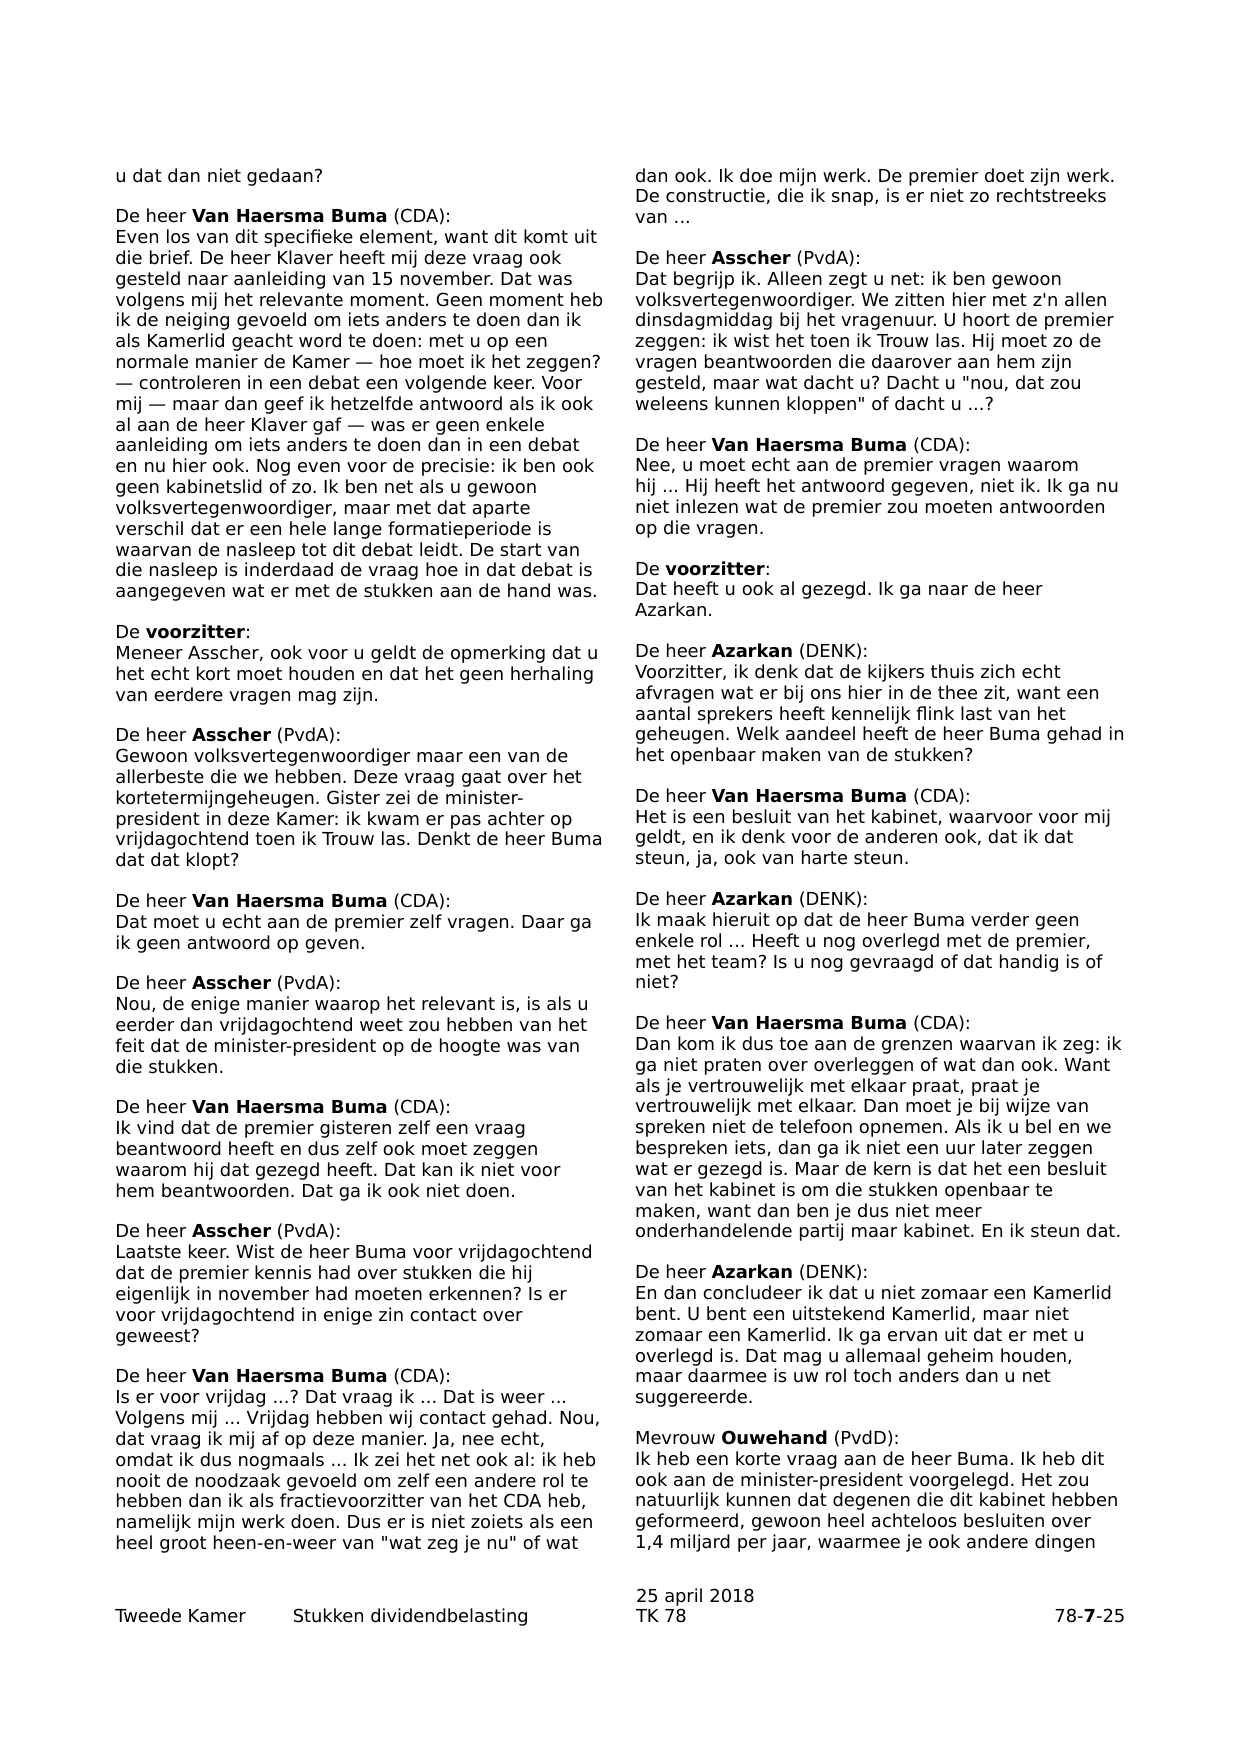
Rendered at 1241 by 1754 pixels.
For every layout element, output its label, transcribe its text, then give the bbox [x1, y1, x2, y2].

text Dat heeft u ook al gezegd. Ik ga naar de heer Azarkan. [635, 579, 1125, 621]
text Laatste keer. Wist de heer Buma voor vrijdagochtend dat de premier kennis had over stukken die hij eigenlijk in november had moeten erkennen? Is er voor vrijdagochtend in enige zin contact over geweest? [115, 1242, 605, 1346]
text De heer Asscher (PvdA): [115, 973, 605, 994]
text De heer Van Haersma Buma (CDA): [635, 786, 1125, 806]
text De heer Asscher (PvdA): [635, 248, 1125, 268]
text De heer Azarkan (DENK): [635, 889, 1125, 910]
text Is er voor vrijdag ...? Dat vraag ik ... Dat is weer ... Volgens mij ... Vrijdag hebben wij contact gehad. Nou, dat vraag ik mij af op deze manier. Ja, nee echt, omdat ik dus nogmaals ... Ik zei het net ook al: ik heb nooit de noodzaak gevoeld om zelf een andere rol te hebben dan ik als fractievoorzitter van het CDA heb, namelijk mijn werk doen. Dus er is niet zoiets als een heel groot heen-en-weer van "wat zeg je nu" of wat [115, 1387, 605, 1554]
text De heer Asscher (PvdA): [115, 1221, 605, 1242]
text Dat begrijp ik. Alleen zegt u net: ik ben gewoon volksvertegenwoordiger. We zitten hier met z'n allen dinsdagmiddag bij het vragenuur. U hoort de premier zeggen: ik wist het toen ik Trouw las. Hij moet zo de vragen beantwoorden die daarover aan hem zijn gesteld, maar wat dacht u? Dacht u "nou, dat zou weleens kunnen kloppen" of dacht u ...? [635, 268, 1125, 414]
text De heer Azarkan (DENK): [635, 641, 1125, 662]
text Gewoon volksvertegenwoordiger maar een van de allerbeste die we hebben. Deze vraag gaat over het kortetermijngeheugen. Gister zei de minister-president in deze Kamer: ik kwam er pas achter op vrijdagochtend toen ik Trouw las. Denkt de heer Buma dat dat klopt? [115, 746, 605, 871]
text u dat dan niet gedaan? [115, 165, 605, 186]
text Dat moet u echt aan de premier zelf vragen. Daar ga ik geen antwoord op geven. [115, 912, 605, 953]
text Het is een besluit van het kabinet, waarvoor voor mij geldt, en ik denk voor de anderen ook, dat ik dat steun, ja, ook van harte steun. [635, 806, 1125, 869]
text Ik heb een korte vraag aan de heer Buma. Ik heb dit ook aan de minister-president voorgelegd. Het zou natuurlijk kunnen dat degenen die dit kabinet hebben geformeerd, gewoon heel achteloos besluiten over 1,4 miljard per jaar, waarmee je ook andere dingen [635, 1448, 1125, 1553]
text De heer Van Haersma Buma (CDA): [115, 206, 605, 227]
text Mevrouw Ouwehand (PvdD): [635, 1428, 1125, 1448]
text De voorzitter: [115, 622, 605, 643]
text Nee, u moet echt aan de premier vragen waarom hij ... Hij heeft het antwoord gegeven, niet ik. Ik ga nu niet inlezen wat de premier zou moeten antwoorden op die vragen. [635, 455, 1125, 538]
text Meneer Asscher, ook voor u geldt de opmerking dat u het echt kort moet houden en dat het geen herhaling van eerdere vragen mag zijn. [115, 643, 605, 705]
text Ik vind dat de premier gisteren zelf een vraag beantwoord heeft en dus zelf ook moet zeggen waarom hij dat gezegd heeft. Dat kan ik niet voor hem beantwoorden. Dat ga ik ook niet doen. [115, 1118, 605, 1201]
text De heer Van Haersma Buma (CDA): [115, 1097, 605, 1118]
text Nou, de enige manier waarop het relevant is, is als u eerder dan vrijdagochtend weet zou hebben van het feit dat de minister-president op de hoogte was van die stukken. [115, 994, 605, 1077]
text De heer Van Haersma Buma (CDA): [115, 891, 605, 912]
text En dan concludeer ik dat u niet zomaar een Kamerlid bent. U bent een uitstekend Kamerlid, maar niet zomaar een Kamerlid. Ik ga ervan uit dat er met u overlegd is. Dat mag u allemaal geheim houden, maar daarmee is uw rol toch anders dan u net suggereerde. [635, 1283, 1125, 1408]
text dan ook. Ik doe mijn werk. De premier doet zijn werk. De constructie, die ik snap, is er niet zo rechtstreeks van ... [635, 165, 1125, 228]
text Dan kom ik dus toe aan de grenzen waarvan ik zeg: ik ga niet praten over overleggen of wat dan ook. Want als je vertrouwelijk met elkaar praat, praat je vertrouwelijk met elkaar. Dan moet je bij wijze van spreken niet de telefoon opnemen. Als ik u bel en we bespreken iets, dan ga ik niet een uur later zeggen wat er gezegd is. Maar de kern is dat het een besluit van het kabinet is om die stukken openbaar te maken, want dan ben je dus niet meer onderhandelende partij maar kabinet. En ik steun dat. [635, 1034, 1125, 1242]
text De heer Azarkan (DENK): [635, 1262, 1125, 1283]
text Ik maak hieruit op dat de heer Buma verder geen enkele rol ... Heeft u nog overlegd met de premier, met het team? Is u nog gevraagd of dat handig is of niet? [635, 910, 1125, 993]
text De heer Van Haersma Buma (CDA): [115, 1366, 605, 1387]
text De heer Asscher (PvdA): [115, 725, 605, 746]
text De voorzitter: [635, 558, 1125, 579]
text De heer Van Haersma Buma (CDA): [635, 434, 1125, 455]
text De heer Van Haersma Buma (CDA): [635, 1013, 1125, 1034]
text Even los van dit specifieke element, want dit komt uit die brief. De heer Klaver heeft mij deze vraag ook gesteld naar aanleiding van 15 november. Dat was volgens mij het relevante moment. Geen moment heb ik de neiging gevoeld om iets anders te doen dan ik als Kamerlid geacht word te doen: met u op een normale manier de Kamer — hoe moet ik het zeggen? — controleren in een debat een volgende keer. Voor mij — maar dan geef ik hetzelfde antwoord als ik ook al aan de heer Klaver gaf — was er geen enkele aanleiding om iets anders te doen dan in een debat en nu hier ook. Nog even voor de precisie: ik ben ook geen kabinetslid of zo. Ik ben net als u gewoon volksvertegenwoordiger, maar met dat aparte verschil dat er een hele lange formatieperiode is waarvan de nasleep tot dit debat leidt. De start van die nasleep is inderdaad de vraag hoe in dat debat is aangegeven wat er met de stukken aan de hand was. [115, 227, 605, 602]
text Voorzitter, ik denk dat de kijkers thuis zich echt afvragen wat er bij ons hier in de thee zit, want een aantal sprekers heeft kennelijk flink last van het geheugen. Welk aandeel heeft de heer Buma gehad in het openbaar maken van de stukken? [635, 662, 1125, 766]
